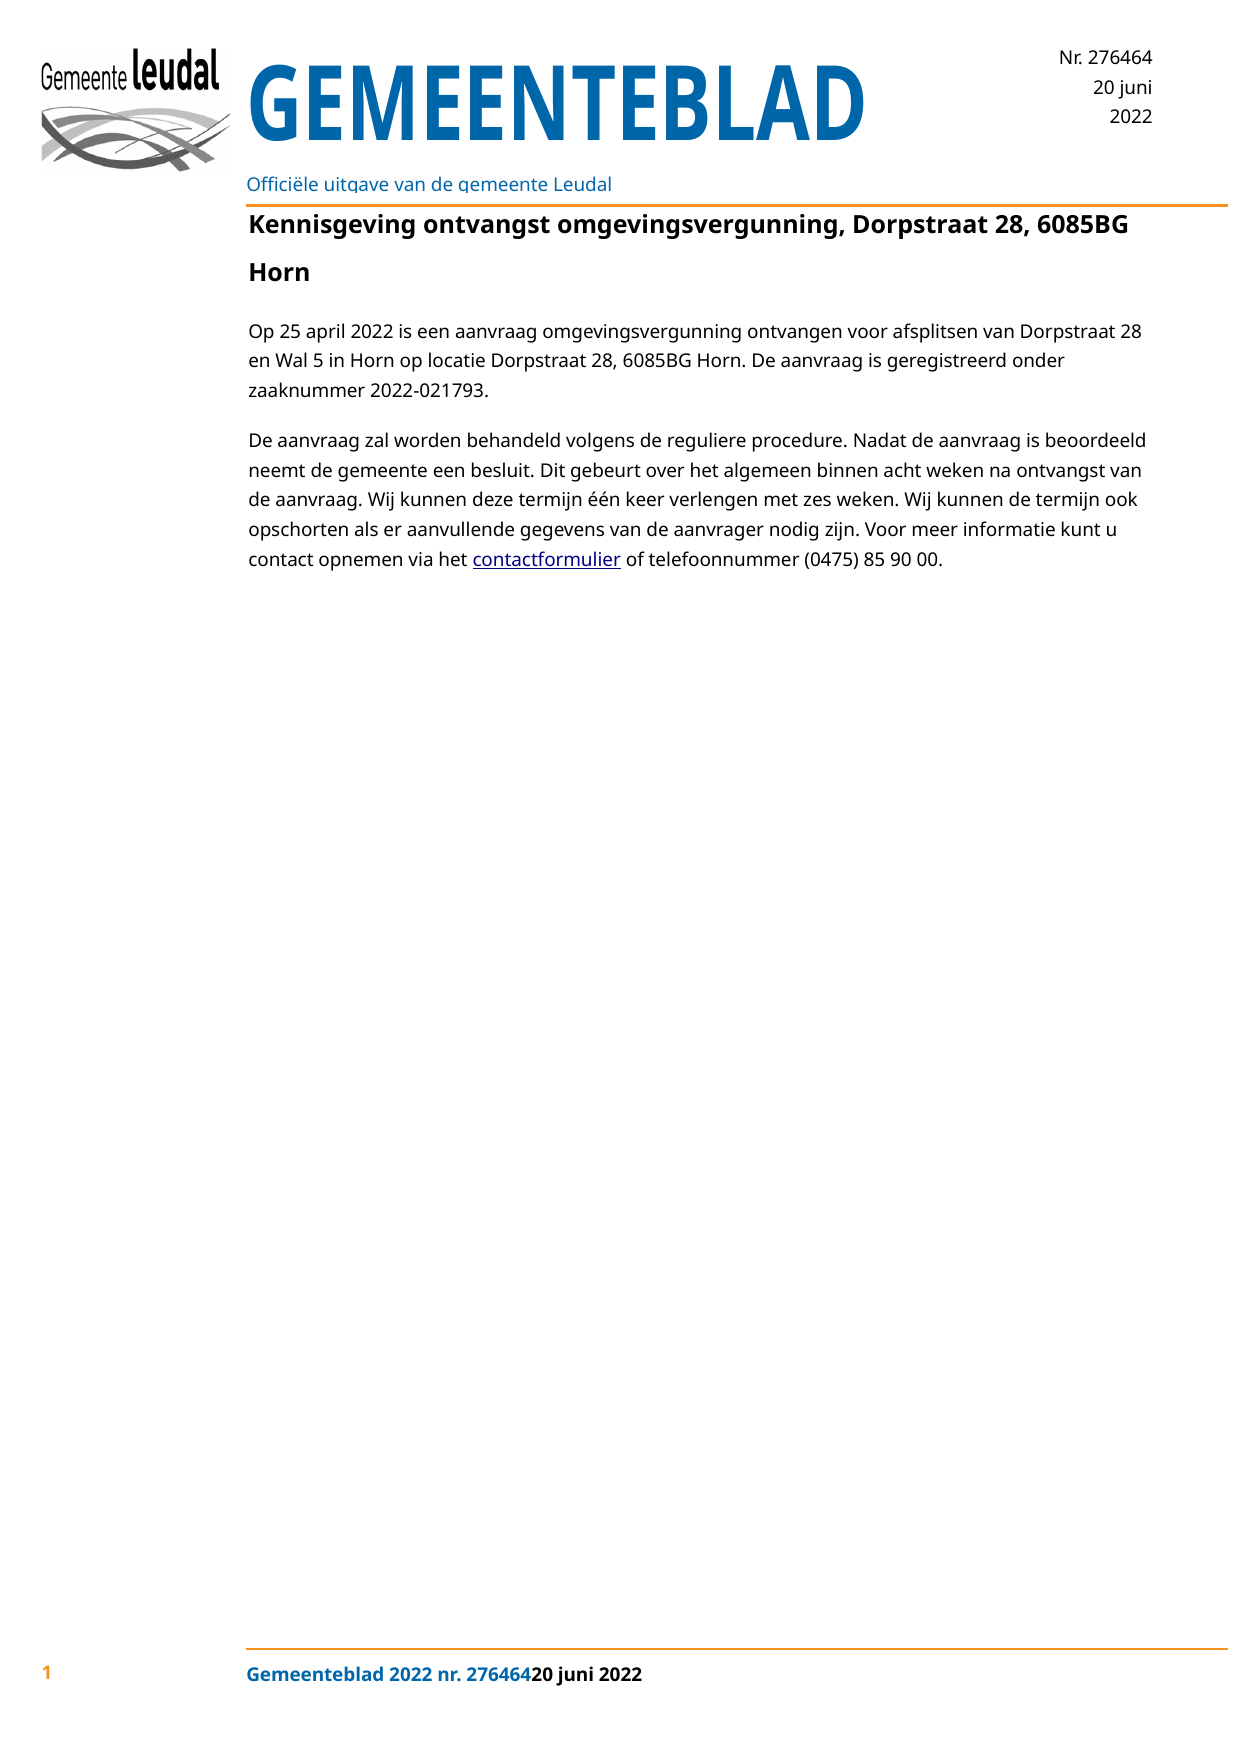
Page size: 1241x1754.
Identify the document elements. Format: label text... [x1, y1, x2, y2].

text Op 25 april 2022 is een aanvraag omgevingsvergunning ontvangen voor afsplitsen van Dorpstraat 28 en Wal 5 in Horn op locatie Dorpstraat 28, 6085BG Horn. De aanvraag is geregistreerd onder zaaknummer 2022-021793. [248, 318, 1152, 403]
picture [41, 47, 231, 172]
text De aanvraag zal worden behandeld volgens de reguliere procedure. Nadat de aanvraag is beoordeeld neemt de gemeente een besluit. Dit gebeurt over het algemeen binnen acht weken na ontvangst van de aanvraag. Wij kunnen deze termijn één keer verlengen met zes weken. Wij kunnen de termijn ook opschorten als er aanvullende gegevens van de aanvrager nodig zijn. Voor meer informatie kunt u contact opnemen via het contactformulier of telefoonnummer (0475) 85 90 00. [248, 427, 1152, 572]
text Kennisgeving ontvangst omgevingsvergunning, Dorpstraat 28, 6085BG Horn [248, 207, 1152, 288]
